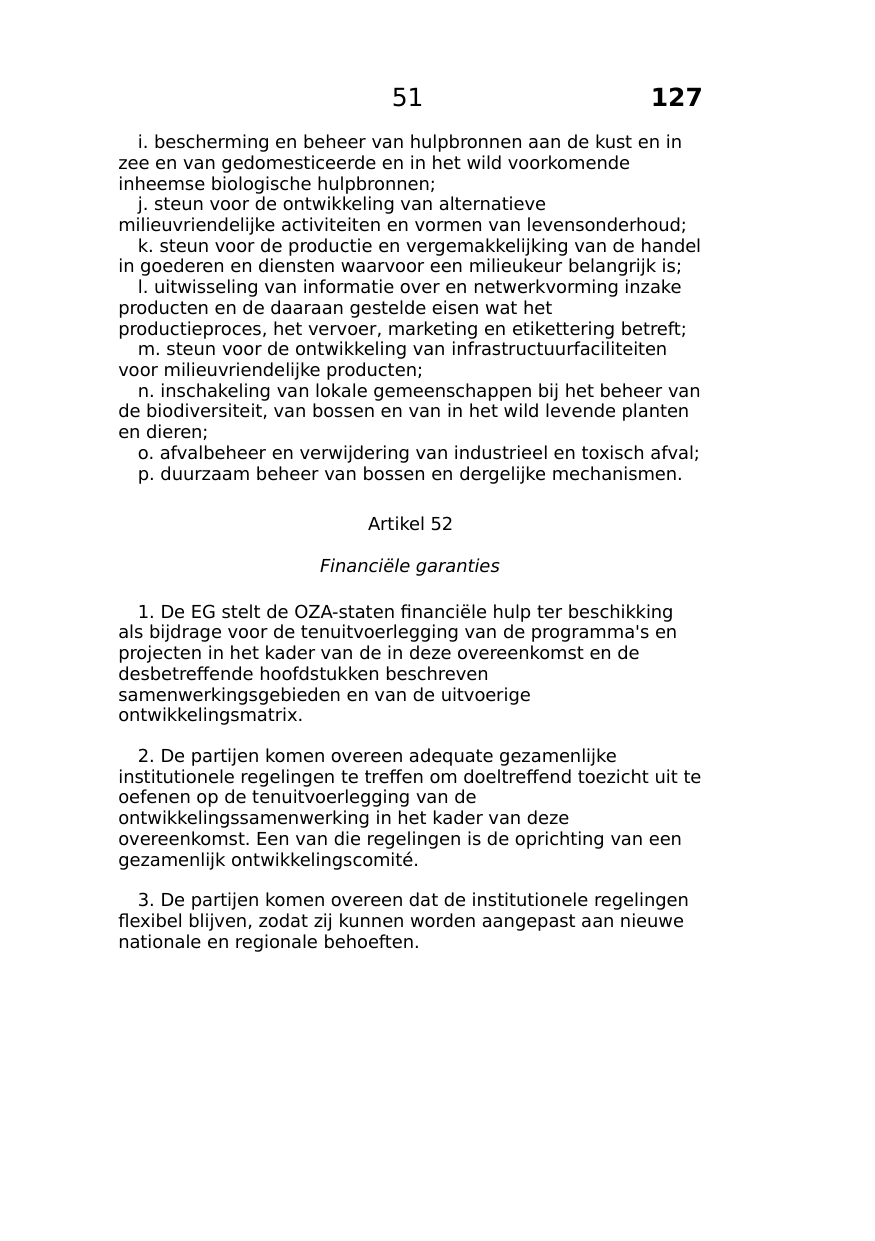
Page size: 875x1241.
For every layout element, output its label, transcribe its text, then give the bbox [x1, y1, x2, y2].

text 1. De EG stelt de OZA-staten financiële hulp ter beschikking als bijdrage voor de tenuitvoerlegging van de programma's en projecten in het kader van de in deze overeenkomst en de desbetreffende hoofdstukken beschreven samenwerkingsgebieden en van de uitvoerige ontwikkelingsmatrix. [118, 601, 703, 726]
text n. inschakeling van lokale gemeenschappen bij het beheer van de biodiversiteit, van bossen en van in het wild levende planten en dieren; [118, 381, 703, 443]
text 3. De partijen komen overeen dat de institutionele regelingen flexibel blijven, zodat zij kunnen worden aangepast aan nieuwe nationale en regionale behoeften. [118, 890, 703, 952]
text 2. De partijen komen overeen adequate gezamenlijke institutionele regelingen te treffen om doeltreffend toezicht uit te oefenen op de tenuitvoerlegging van de ontwikkelingssamenwerking in het kader van deze overeenkomst. Een van die regelingen is de oprichting van een gezamenlijk ontwikkelingscomité. [118, 746, 703, 870]
text m. steun voor de ontwikkeling van infrastructuurfaciliteiten voor milieuvriendelijke producten; [118, 339, 703, 381]
text p. duurzaam beheer van bossen en dergelijke mechanismen. [118, 463, 703, 484]
text o. afvalbeheer en verwijdering van industrieel en toxisch afval; [118, 443, 703, 463]
text i. bescherming en beheer van hulpbronnen aan de kust en in zee en van gedomesticeerde en in het wild voorkomende inheemse biologische hulpbronnen; [118, 132, 703, 194]
text k. steun voor de productie en vergemakkelijking van de handel in goederen en diensten waarvoor een milieukeur belangrijk is; [118, 236, 703, 277]
text l. uitwisseling van informatie over en netwerkvorming inzake producten en de daaraan gestelde eisen wat het productieproces, het vervoer, marketing en etikettering betreft; [118, 277, 703, 339]
subtitle Artikel 52 Financiële garanties [118, 514, 703, 576]
text j. steun voor de ontwikkeling van alternatieve milieuvriendelijke activiteiten en vormen van levensonderhoud; [118, 194, 703, 236]
